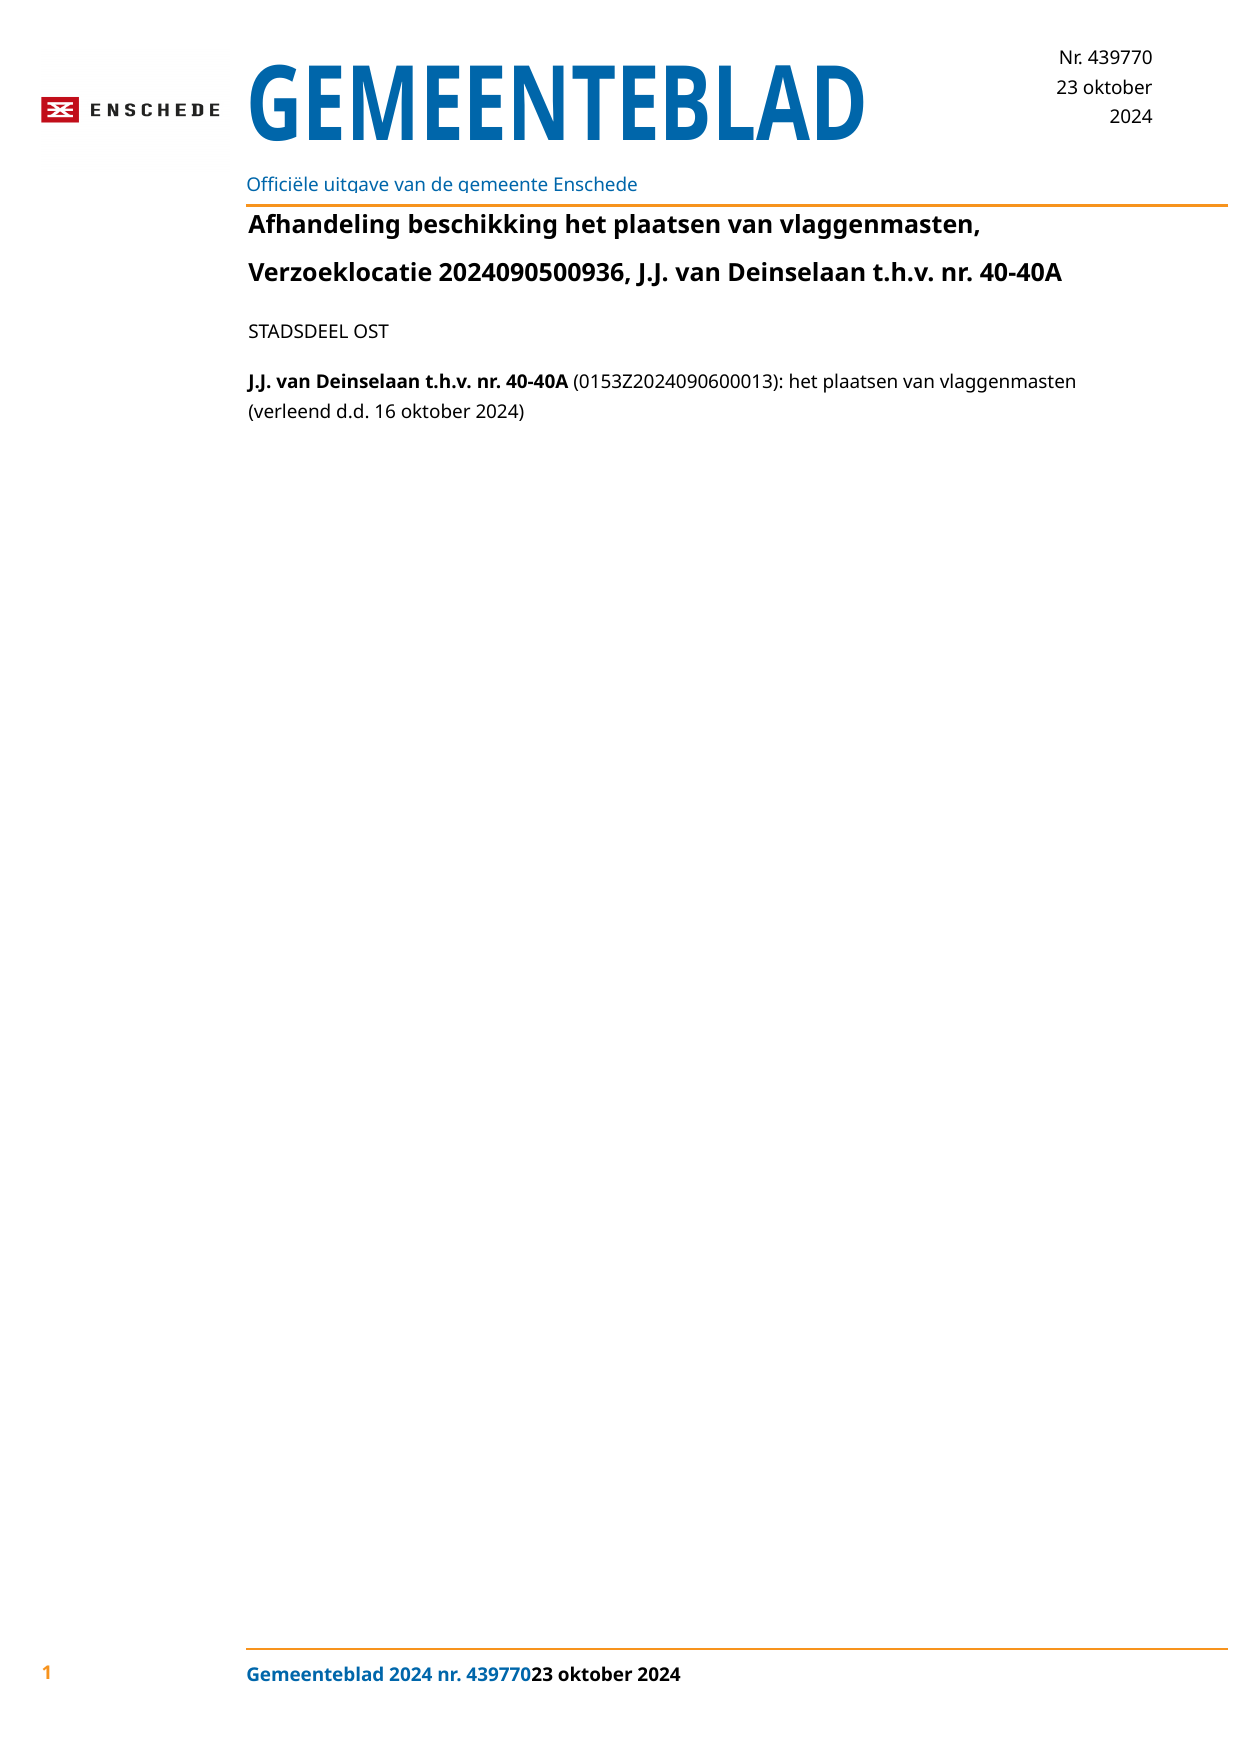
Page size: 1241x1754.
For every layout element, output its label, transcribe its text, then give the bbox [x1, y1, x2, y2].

picture [41, 47, 231, 172]
text STADSDEEL OST [248, 318, 1152, 344]
text J.J. van Deinselaan t.h.v. nr. 40-40A (0153Z2024090600013): het plaatsen van vlaggenmasten (verleend d.d. 16 oktober 2024) [248, 368, 1152, 424]
text Afhandeling beschikking het plaatsen van vlaggenmasten, Verzoeklocatie 2024090500936, J.J. van Deinselaan t.h.v. nr. 40-40A [248, 207, 1152, 288]
